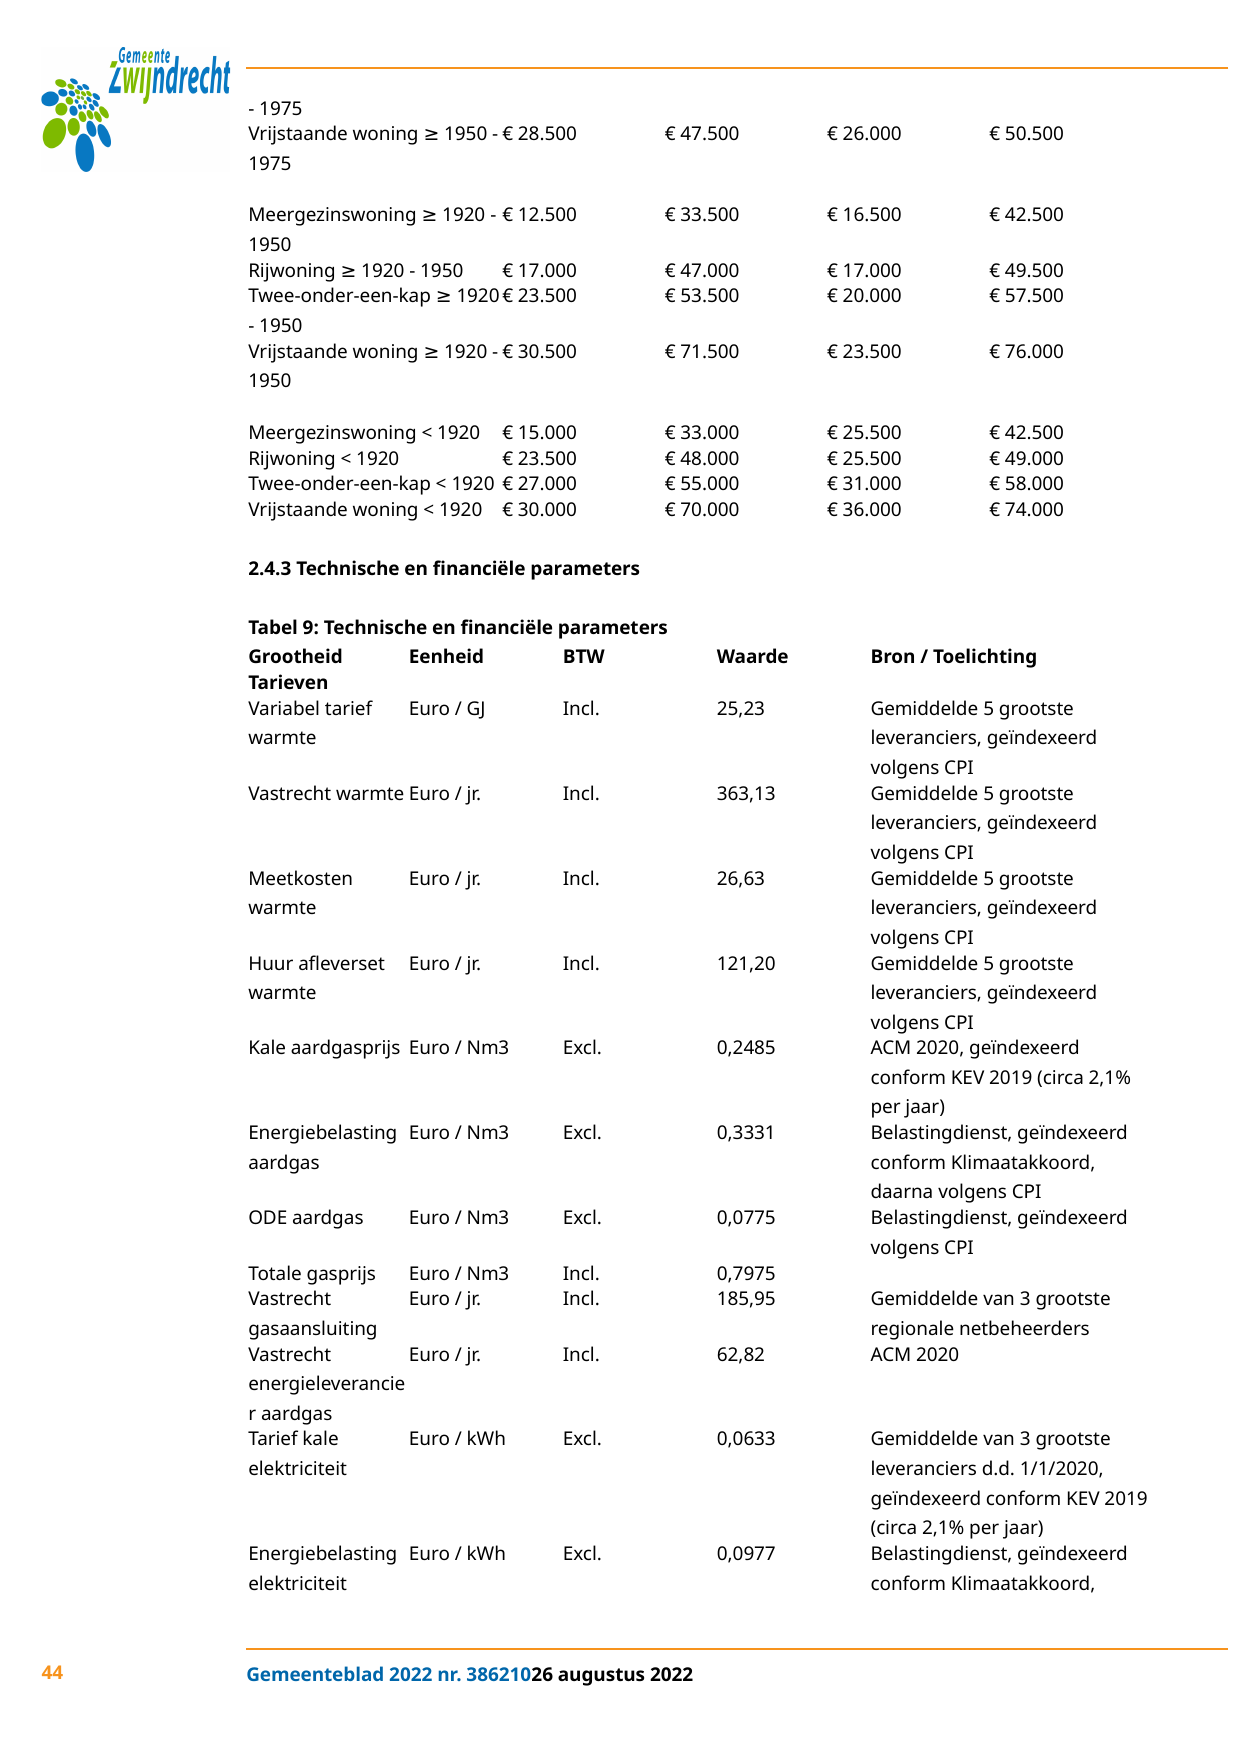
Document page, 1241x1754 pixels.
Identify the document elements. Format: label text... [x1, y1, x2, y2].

table_cell Tarief kale elektriciteit [248, 1426, 409, 1540]
table_cell € 33.000 [665, 419, 827, 445]
table_cell € 25.500 [827, 445, 989, 470]
table_cell Excl. [563, 1426, 717, 1540]
table_cell Euro / GJ [409, 695, 563, 780]
table_cell 0,7975 [717, 1260, 870, 1285]
table_cell Incl. [563, 695, 717, 780]
table_cell Gemiddelde van 3 grootste regionale netbeheerders [870, 1285, 1152, 1341]
table_cell Vrijstaande woning ≥ 1920 - 1950 [248, 338, 502, 393]
table_cell Belastingdienst, geïndexeerd volgens CPI [870, 1204, 1152, 1260]
table_cell € 71.500 [665, 338, 827, 393]
table_cell Totale gasprijs [248, 1260, 409, 1285]
table_cell Incl. [563, 950, 717, 1034]
table_cell 25,23 [717, 695, 870, 780]
table_cell [248, 176, 502, 202]
table_cell Gemiddelde van 3 grootste leveranciers d.d. 1/1/2020, geïndexeerd conform KEV 2019 (circa 2,1% per jaar) [870, 1426, 1152, 1540]
table_cell Kale aardgasprijs [248, 1035, 409, 1119]
table_cell € 42.500 [989, 419, 1152, 445]
table_cell Gemiddelde 5 grootste leveranciers, geïndexeerd volgens CPI [870, 950, 1152, 1034]
table_cell Twee-onder-een-kap ≥ 1920 - 1950 [248, 283, 502, 338]
table_header Bron / Toelichting [870, 644, 1152, 669]
table_cell [248, 393, 502, 419]
table_cell [989, 393, 1152, 419]
table_cell [827, 393, 989, 419]
table_cell € 23.500 [502, 283, 664, 338]
table_cell [827, 176, 989, 202]
table_cell Belastingdienst, geïndexeerd conform Klimaatakkoord, daarna volgens CPI [870, 1120, 1152, 1204]
table_cell Excl. [563, 1540, 717, 1595]
table_cell [502, 393, 664, 419]
picture [41, 47, 231, 172]
table_cell Energiebelasting elektriciteit [248, 1540, 409, 1595]
table_cell Variabel tarief warmte [248, 695, 409, 780]
table_cell € 12.500 [502, 202, 664, 257]
table_cell € 30.000 [502, 496, 664, 522]
table_cell € 49.500 [989, 257, 1152, 283]
table_cell 0,3331 [717, 1120, 870, 1204]
table_cell 0,2485 [717, 1035, 870, 1119]
table_cell Tarieven [248, 669, 1152, 695]
table_cell Euro / jr. [409, 780, 563, 865]
table_cell € 55.000 [665, 470, 827, 496]
table_cell [502, 95, 664, 121]
table_cell Incl. [563, 1260, 717, 1285]
table_cell € 27.000 [502, 470, 664, 496]
table_cell Twee-onder-een-kap < 1920 [248, 470, 502, 496]
table_header BTW [563, 644, 717, 669]
table_cell € 33.500 [665, 202, 827, 257]
table_cell € 47.500 [665, 121, 827, 176]
table_cell Rijwoning < 1920 [248, 445, 502, 470]
table_cell [502, 176, 664, 202]
table_cell Excl. [563, 1120, 717, 1204]
table_cell € 28.500 [502, 121, 664, 176]
table_cell € 49.000 [989, 445, 1152, 470]
table_cell Euro / Nm3 [409, 1035, 563, 1119]
table_cell € 48.000 [665, 445, 827, 470]
table_cell € 36.000 [827, 496, 989, 522]
table_cell [665, 95, 827, 121]
table_cell Incl. [563, 1341, 717, 1426]
table_cell Belastingdienst, geïndexeerd conform Klimaatakkoord, [870, 1540, 1152, 1595]
table_cell € 17.000 [502, 257, 664, 283]
table_cell Gemiddelde 5 grootste leveranciers, geïndexeerd volgens CPI [870, 865, 1152, 950]
table_cell Meergezinswoning ≥ 1920 - 1950 [248, 202, 502, 257]
table_cell Meetkosten warmte [248, 865, 409, 950]
table_cell 26,63 [717, 865, 870, 950]
table_cell € 57.500 [989, 283, 1152, 338]
table_cell Euro / kWh [409, 1426, 563, 1540]
table_cell [870, 1260, 1152, 1285]
table_cell 0,0633 [717, 1426, 870, 1540]
table_cell € 15.000 [502, 419, 664, 445]
table_cell Euro / jr. [409, 865, 563, 950]
table_cell Gemiddelde 5 grootste leveranciers, geïndexeerd volgens CPI [870, 695, 1152, 780]
table_cell ACM 2020 [870, 1341, 1152, 1426]
table_cell Excl. [563, 1035, 717, 1119]
table_cell [827, 95, 989, 121]
table_cell € 17.000 [827, 257, 989, 283]
table_cell € 42.500 [989, 202, 1152, 257]
table_cell Excl. [563, 1204, 717, 1260]
table_cell [665, 176, 827, 202]
table_cell 363,13 [717, 780, 870, 865]
table_cell Incl. [563, 1285, 717, 1341]
table_cell Energiebelasting aardgas [248, 1120, 409, 1204]
table_cell Euro / jr. [409, 1285, 563, 1341]
table_cell Euro / Nm3 [409, 1120, 563, 1204]
table_cell € 23.500 [827, 338, 989, 393]
table_cell € 50.500 [989, 121, 1152, 176]
table_cell 0,0775 [717, 1204, 870, 1260]
table_cell 62,82 [717, 1341, 870, 1426]
table_cell Gemiddelde 5 grootste leveranciers, geïndexeerd volgens CPI [870, 780, 1152, 865]
table_cell - 1975 [248, 95, 502, 121]
table_cell Euro / Nm3 [409, 1204, 563, 1260]
table_cell [665, 393, 827, 419]
table_cell € 23.500 [502, 445, 664, 470]
table_cell Vastrecht energieleverancier aardgas [248, 1341, 409, 1426]
table_cell Vastrecht gasaansluiting [248, 1285, 409, 1341]
table_cell Incl. [563, 865, 717, 950]
table_cell Vrijstaande woning ≥ 1950 - 1975 [248, 121, 502, 176]
table_cell Rijwoning ≥ 1920 - 1950 [248, 257, 502, 283]
table_cell ACM 2020, geïndexeerd conform KEV 2019 (circa 2,1% per jaar) [870, 1035, 1152, 1119]
table_cell Vrijstaande woning < 1920 [248, 496, 502, 522]
table_cell Huur afleverset warmte [248, 950, 409, 1034]
table_cell 0,0977 [717, 1540, 870, 1595]
text 2.4.3 Technische en financiële parameters [248, 555, 1152, 580]
table_cell [989, 176, 1152, 202]
table_cell Incl. [563, 780, 717, 865]
table_cell € 58.000 [989, 470, 1152, 496]
table_cell 121,20 [717, 950, 870, 1034]
table_cell 185,95 [717, 1285, 870, 1341]
table_cell € 70.000 [665, 496, 827, 522]
table_cell € 76.000 [989, 338, 1152, 393]
table_cell Euro / jr. [409, 1341, 563, 1426]
table_cell Euro / Nm3 [409, 1260, 563, 1285]
table_cell € 53.500 [665, 283, 827, 338]
table_cell € 20.000 [827, 283, 989, 338]
table_header Eenheid [409, 644, 563, 669]
table_cell € 26.000 [827, 121, 989, 176]
table_cell Vastrecht warmte [248, 780, 409, 865]
table_cell € 74.000 [989, 496, 1152, 522]
table_cell € 25.500 [827, 419, 989, 445]
table_cell [989, 95, 1152, 121]
table_cell Meergezinswoning < 1920 [248, 419, 502, 445]
table_cell ODE aardgas [248, 1204, 409, 1260]
table_header Grootheid [248, 644, 409, 669]
table_cell Euro / jr. [409, 950, 563, 1034]
table_cell € 47.000 [665, 257, 827, 283]
text Tabel 9: Technische en financiële parameters [248, 614, 1152, 639]
table_header Waarde [717, 644, 870, 669]
table_cell € 16.500 [827, 202, 989, 257]
table_cell € 30.500 [502, 338, 664, 393]
table_cell € 31.000 [827, 470, 989, 496]
table_cell Euro / kWh [409, 1540, 563, 1595]
